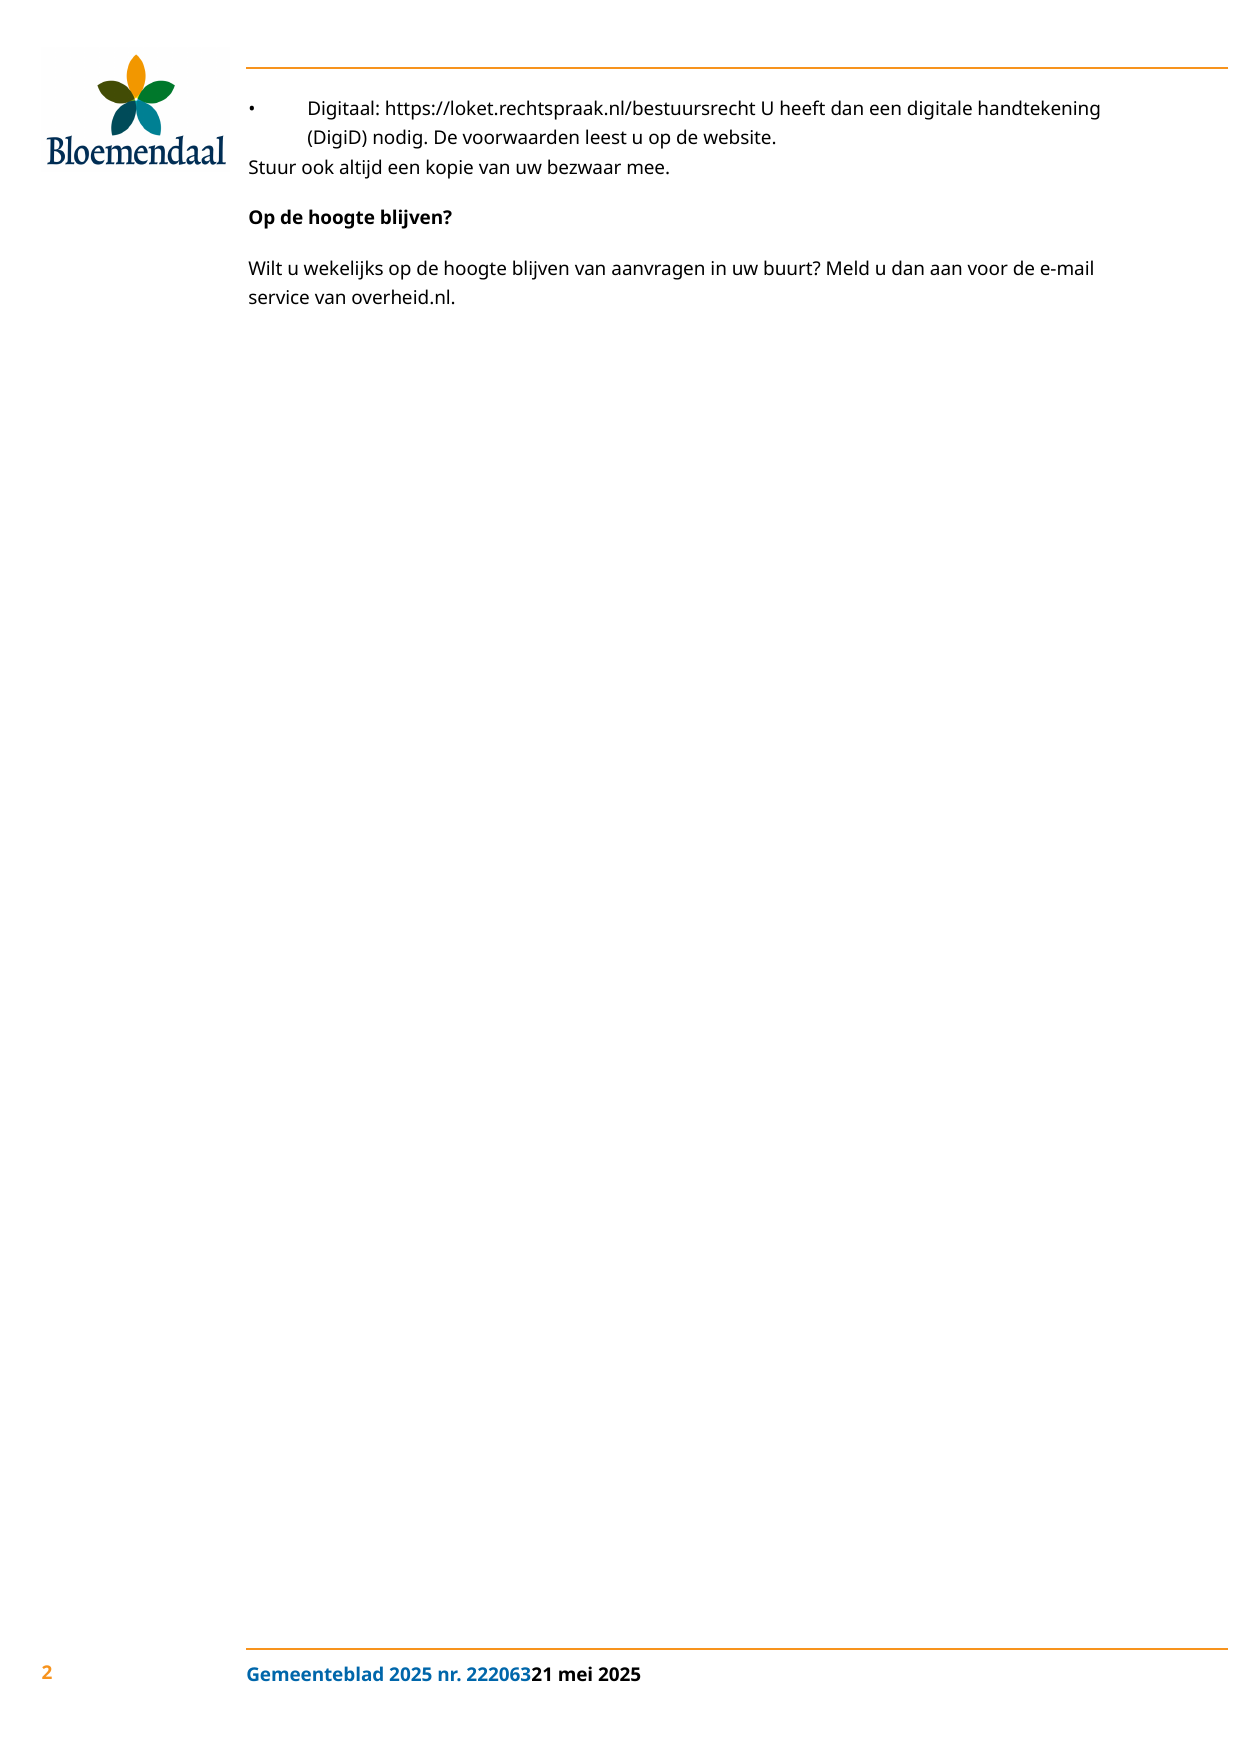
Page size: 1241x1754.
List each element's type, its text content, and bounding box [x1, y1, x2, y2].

text Stuur ook altijd een kopie van uw bezwaar mee. [248, 154, 1152, 180]
picture [41, 47, 231, 172]
text Op de hoogte blijven? [248, 204, 1152, 230]
list Digitaal: https://loket.rechtspraak.nl/bestuursrecht U heeft dan een digitale handtekening (DigiD) nodig. De voorwaarden leest u op de website. [248, 95, 1152, 150]
text Wilt u wekelijks op de hoogte blijven van aanvragen in uw buurt? Meld u dan aan voor de e-mail service van overheid.nl. [248, 255, 1152, 310]
